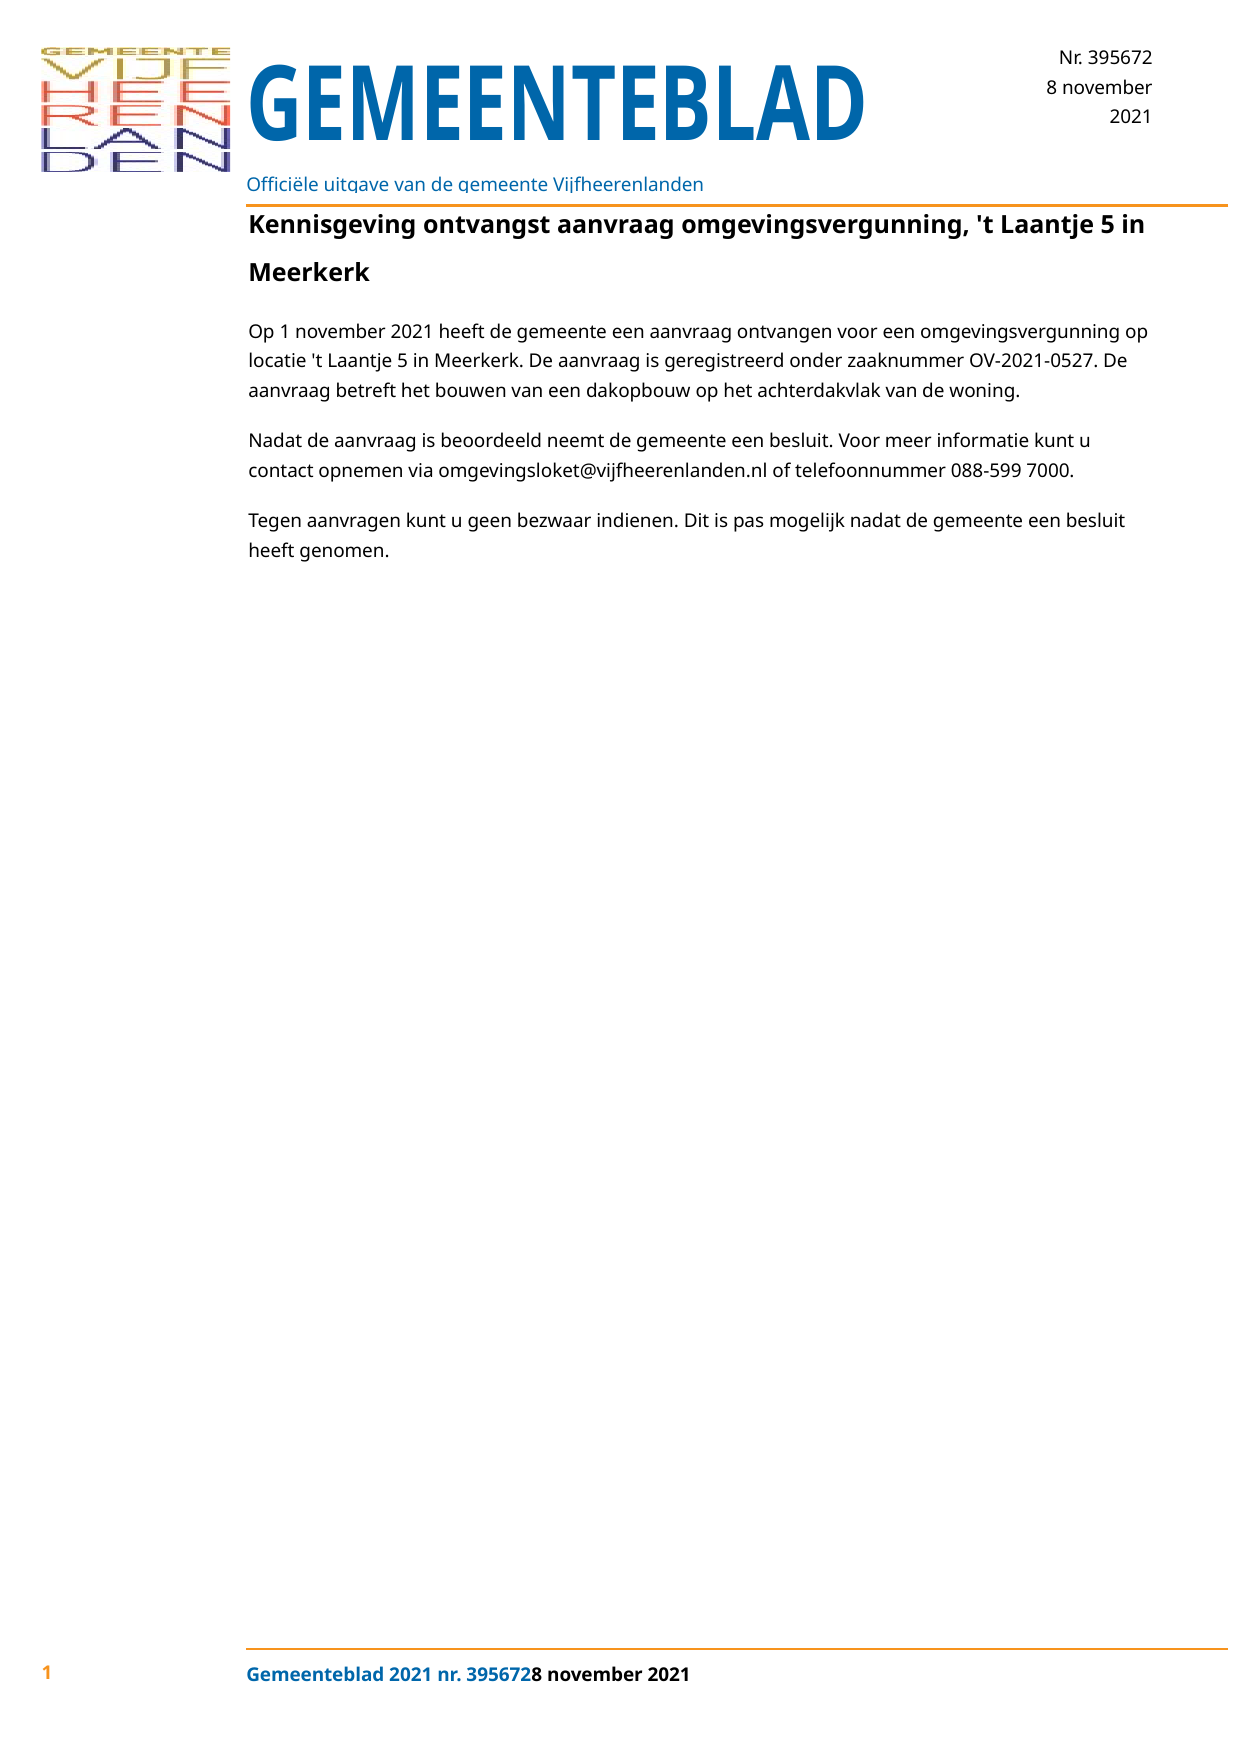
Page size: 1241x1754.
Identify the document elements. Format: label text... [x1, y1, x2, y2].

text Tegen aanvragen kunt u geen bezwaar indienen. Dit is pas mogelijk nadat de gemeente een besluit heeft genomen. [248, 507, 1152, 563]
text Nadat de aanvraag is beoordeeld neemt de gemeente een besluit. Voor meer informatie kunt u contact opnemen via omgevingsloket@vijfheerenlanden.nl of telefoonnummer 088-599 7000. [248, 427, 1152, 483]
text Op 1 november 2021 heeft de gemeente een aanvraag ontvangen voor een omgevingsvergunning op locatie 't Laantje 5 in Meerkerk. De aanvraag is geregistreerd onder zaaknummer OV-2021-0527. De aanvraag betreft het bouwen van een dakopbouw op het achterdakvlak van de woning. [248, 318, 1152, 403]
picture [41, 47, 231, 172]
text Kennisgeving ontvangst aanvraag omgevingsvergunning, 't Laantje 5 in Meerkerk [248, 207, 1152, 288]
